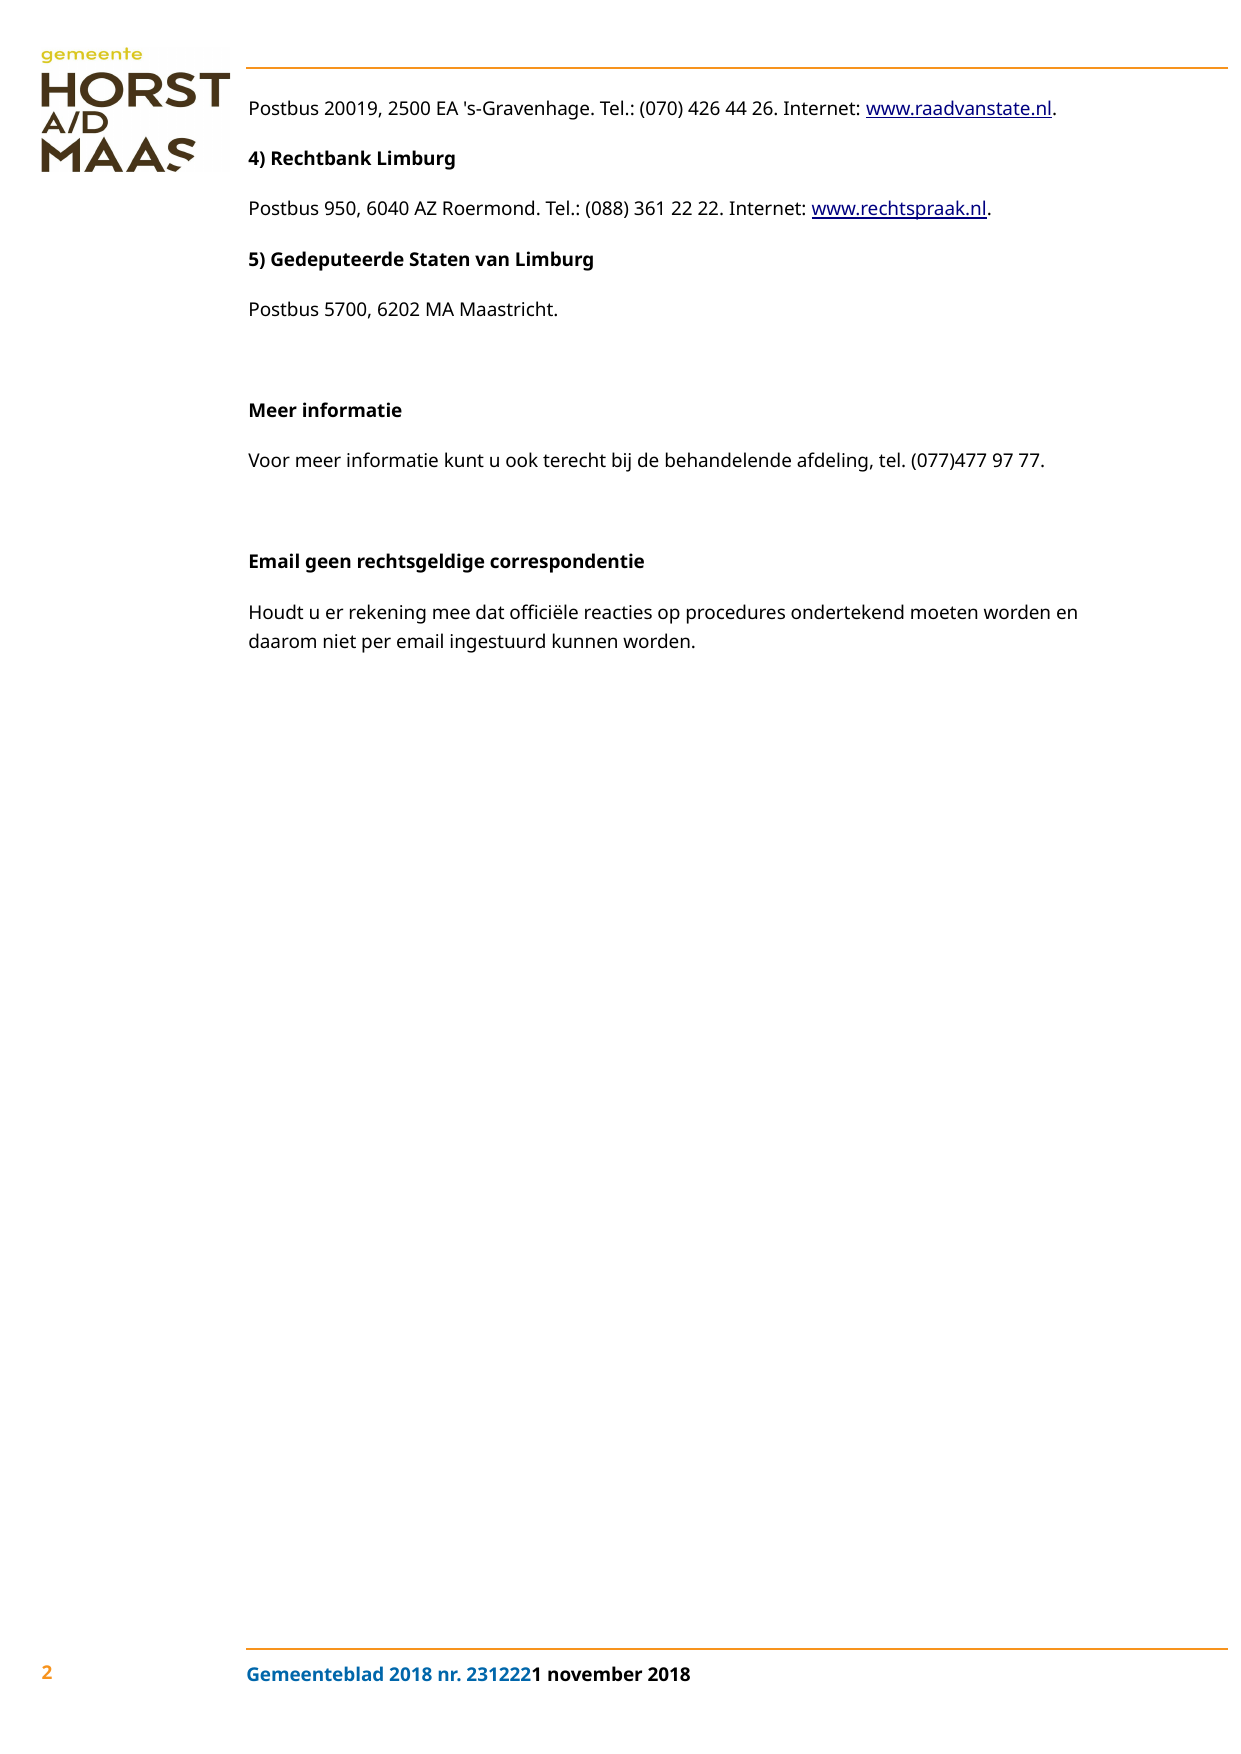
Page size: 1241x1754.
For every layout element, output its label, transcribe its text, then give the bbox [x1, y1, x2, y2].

text Voor meer informatie kunt u ook terecht bij de behandelende afdeling, tel. (077)477 97 77. [248, 448, 1152, 473]
text 4) Rechtbank Limburg [248, 145, 1152, 171]
text Houdt u er rekening mee dat officiële reacties op procedures ondertekend moeten worden en daarom niet per email ingestuurd kunnen worden. [248, 599, 1152, 654]
picture [41, 47, 231, 172]
text Postbus 20019, 2500 EA 's-Gravenhage. Tel.: (070) 426 44 26. Internet: www.raadvanstate.nl. [248, 95, 1152, 121]
text Meer informatie [248, 397, 1152, 423]
text Postbus 950, 6040 AZ Roermond. Tel.: (088) 361 22 22. Internet: www.rechtspraak.nl. [248, 196, 1152, 221]
text Email geen rechtsgeldige correspondentie [248, 548, 1152, 574]
text Postbus 5700, 6202 MA Maastricht. [248, 296, 1152, 322]
text 5) Gedeputeerde Staten van Limburg [248, 246, 1152, 272]
